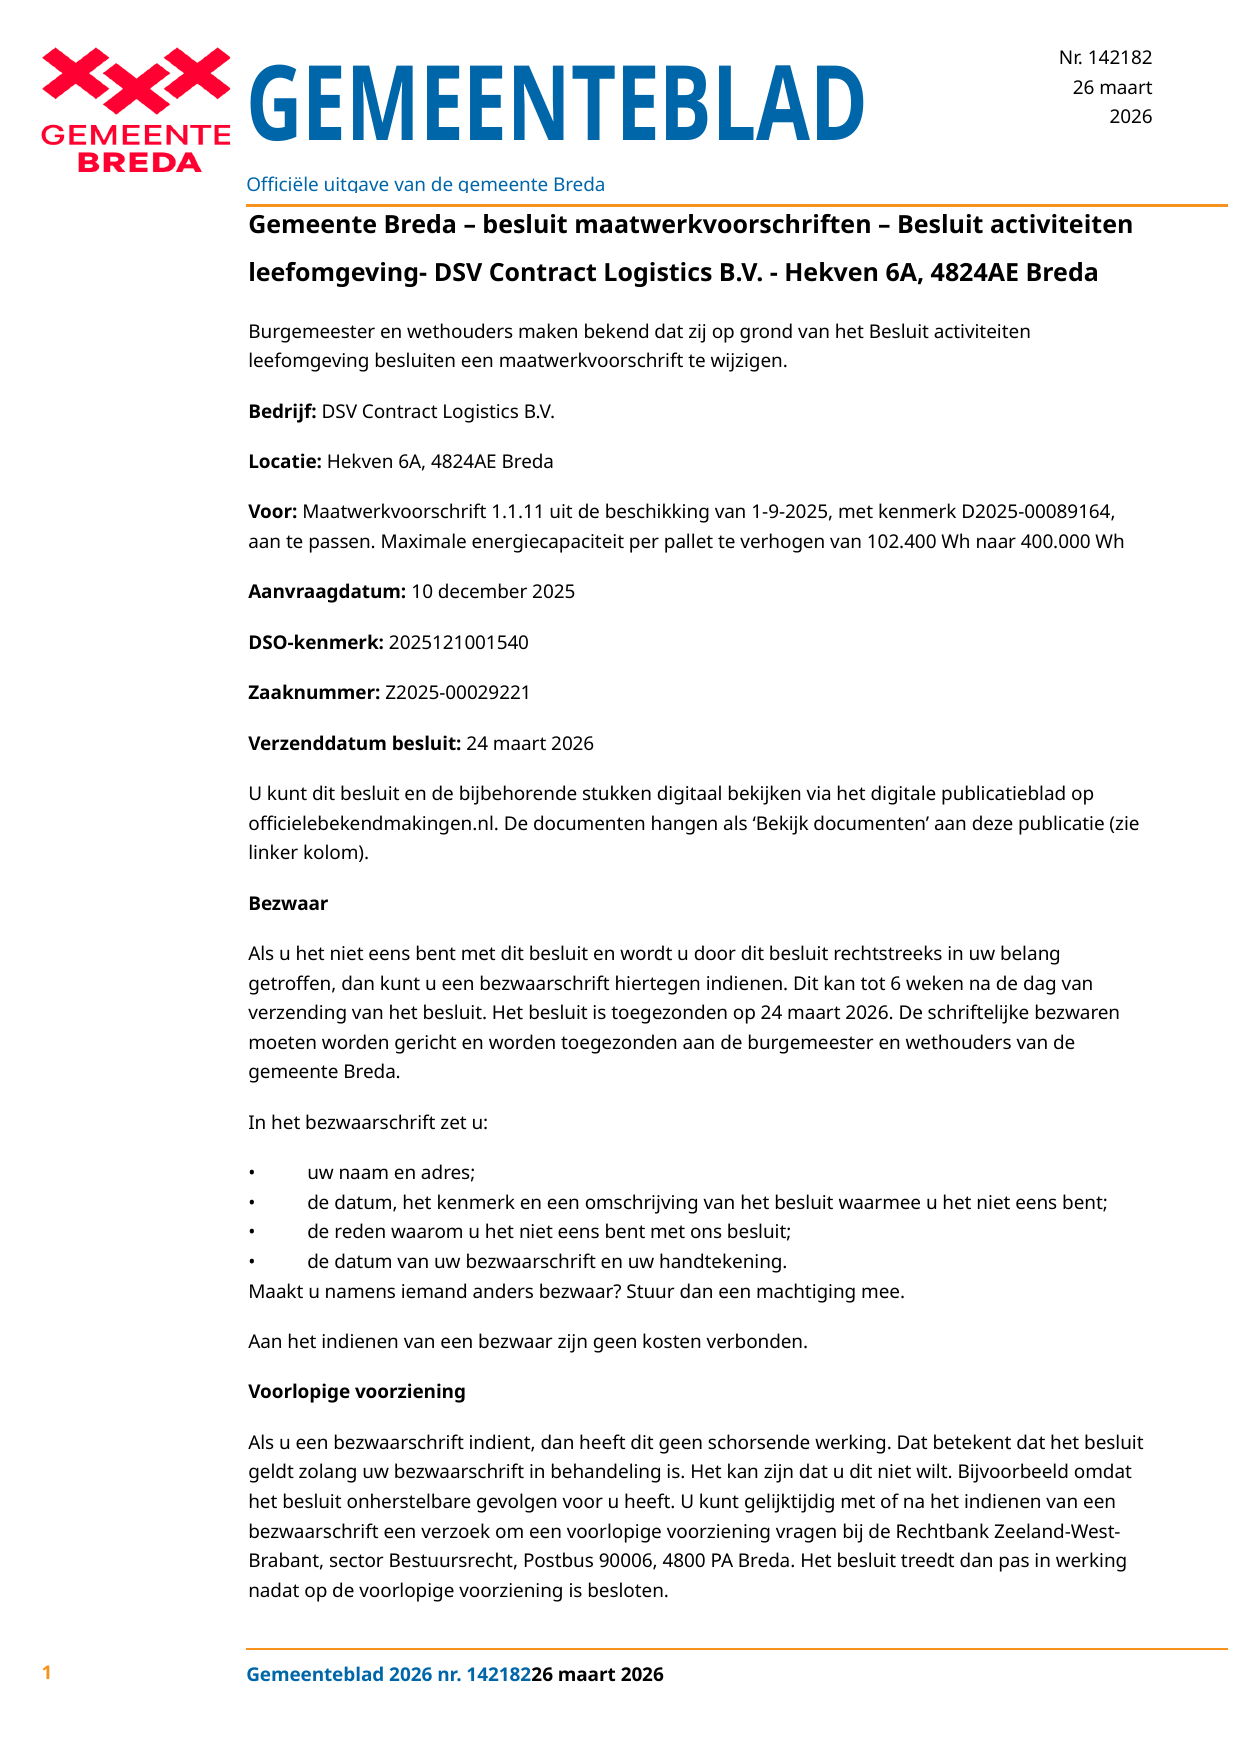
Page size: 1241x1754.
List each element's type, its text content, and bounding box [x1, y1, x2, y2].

list de reden waarom u het niet eens bent met ons besluit; [248, 1219, 1152, 1244]
text Gemeente Breda – besluit maatwerkvoorschriften – Besluit activiteiten leefomgeving- DSV Contract Logistics B.V. - Hekven 6A, 4824AE Breda [248, 207, 1152, 288]
text Als u een bezwaarschrift indient, dan heeft dit geen schorsende werking. Dat betekent dat het besluit geldt zolang uw bezwaarschrift in behandeling is. Het kan zijn dat u dit niet wilt. Bijvoorbeeld omdat het besluit onherstelbare gevolgen voor u heeft. U kunt gelijktijdig met of na het indienen van een bezwaarschrift een verzoek om een voorlopige voorziening vragen bij de Rechtbank Zeeland-West-Brabant, sector Bestuursrecht, Postbus 90006, 4800 PA Breda. Het besluit treedt dan pas in werking nadat op de voorlopige voorziening is besloten. [248, 1429, 1152, 1603]
text U kunt dit besluit en de bijbehorende stukken digitaal bekijken via het digitale publicatieblad op officielebekendmakingen.nl. De documenten hangen als ‘Bekijk documenten’ aan deze publicatie (zie linker kolom). [248, 780, 1152, 865]
text Voor: Maatwerkvoorschrift 1.1.11 uit de beschikking van 1-9-2025, met kenmerk D2025-00089164, aan te passen. Maximale energiecapaciteit per pallet te verhogen van 102.400 Wh naar 400.000 Wh [248, 499, 1152, 554]
text Aan het indienen van een bezwaar zijn geen kosten verbonden. [248, 1328, 1152, 1354]
text Locatie: Hekven 6A, 4824AE Breda [248, 448, 1152, 474]
text Aanvraagdatum: 10 december 2025 [248, 579, 1152, 604]
text In het bezwaarschrift zet u: [248, 1109, 1152, 1135]
text Bezwaar [248, 890, 1152, 916]
text Verzenddatum besluit: 24 maart 2026 [248, 730, 1152, 756]
text Voorlopige voorziening [248, 1379, 1152, 1404]
text Bedrijf: DSV Contract Logistics B.V. [248, 398, 1152, 424]
list de datum van uw bezwaarschrift en uw handtekening. [248, 1248, 1152, 1274]
text Als u het niet eens bent met dit besluit en wordt u door dit besluit rechtstreeks in uw belang getroffen, dan kunt u een bezwaarschrift hiertegen indienen. Dit kan tot 6 weken na de dag van verzending van het besluit. Het besluit is toegezonden op 24 maart 2026. De schriftelijke bezwaren moeten worden gericht en worden toegezonden aan de burgemeester en wethouders van de gemeente Breda. [248, 940, 1152, 1084]
text Zaaknummer: Z2025-00029221 [248, 679, 1152, 705]
text Maakt u namens iemand anders bezwaar? Stuur dan een machtiging mee. [248, 1278, 1152, 1304]
list de datum, het kenmerk en een omschrijving van het besluit waarmee u het niet eens bent; [248, 1189, 1152, 1215]
picture [41, 47, 231, 172]
list uw naam en adres; [248, 1159, 1152, 1185]
text Burgemeester en wethouders maken bekend dat zij op grond van het Besluit activiteiten leefomgeving besluiten een maatwerkvoorschrift te wijzigen. [248, 318, 1152, 373]
text DSO-kenmerk: 2025121001540 [248, 629, 1152, 655]
